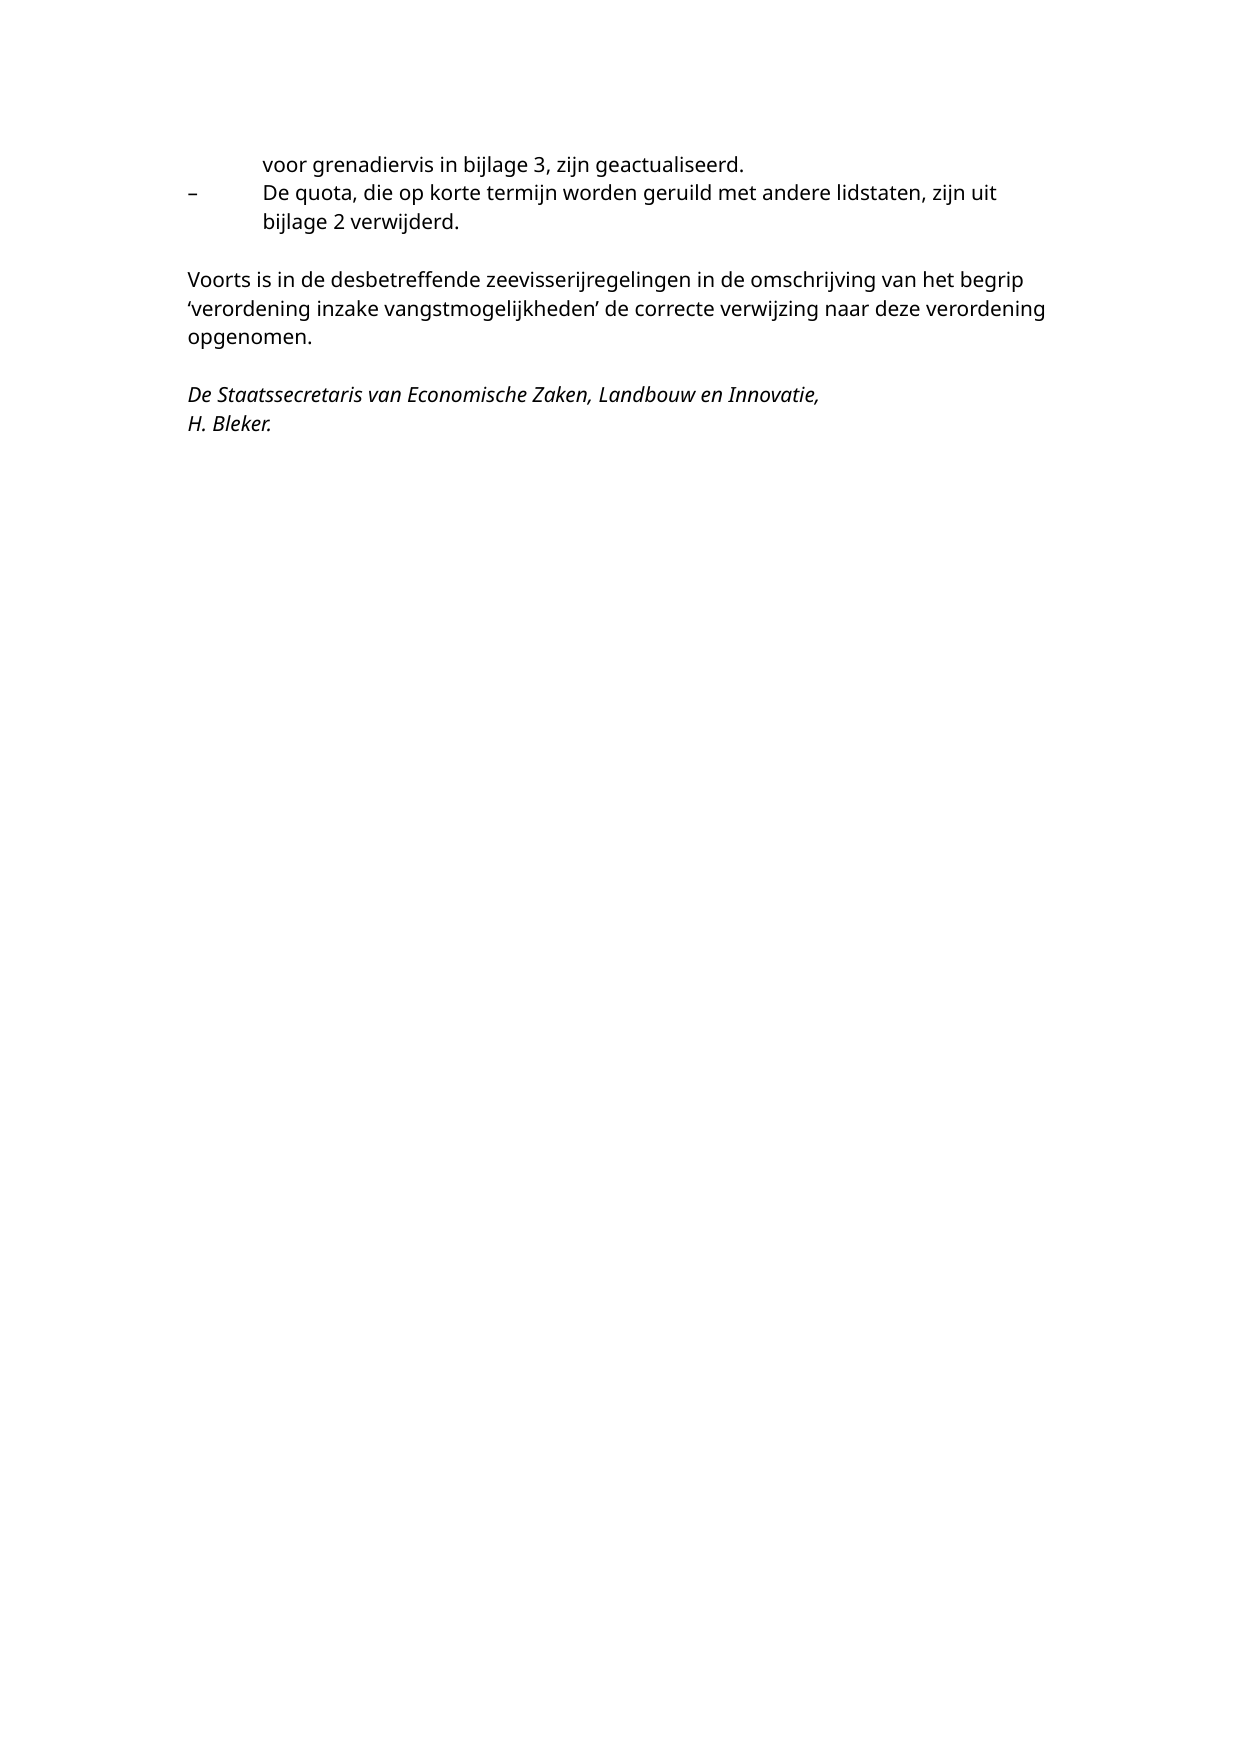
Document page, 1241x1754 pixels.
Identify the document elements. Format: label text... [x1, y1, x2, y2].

text H. Bleker. [187, 409, 1053, 437]
text De Staatssecretaris van Economische Zaken, Landbouw en Innovatie, [187, 381, 1053, 409]
list De quota, die op korte termijn worden geruild met andere lidstaten, zijn uit bijlage 2 verwijderd. [187, 178, 1053, 235]
text Voorts is in de desbetreffende zeevisserijregelingen in de omschrijving van het begrip ‘verordening inzake vangstmogelijkheden’ de correcte verwijzing naar deze verordening opgenomen. [187, 265, 1053, 351]
list voor grenadiervis in bijlage 3, zijn geactualiseerd. [187, 150, 1053, 178]
